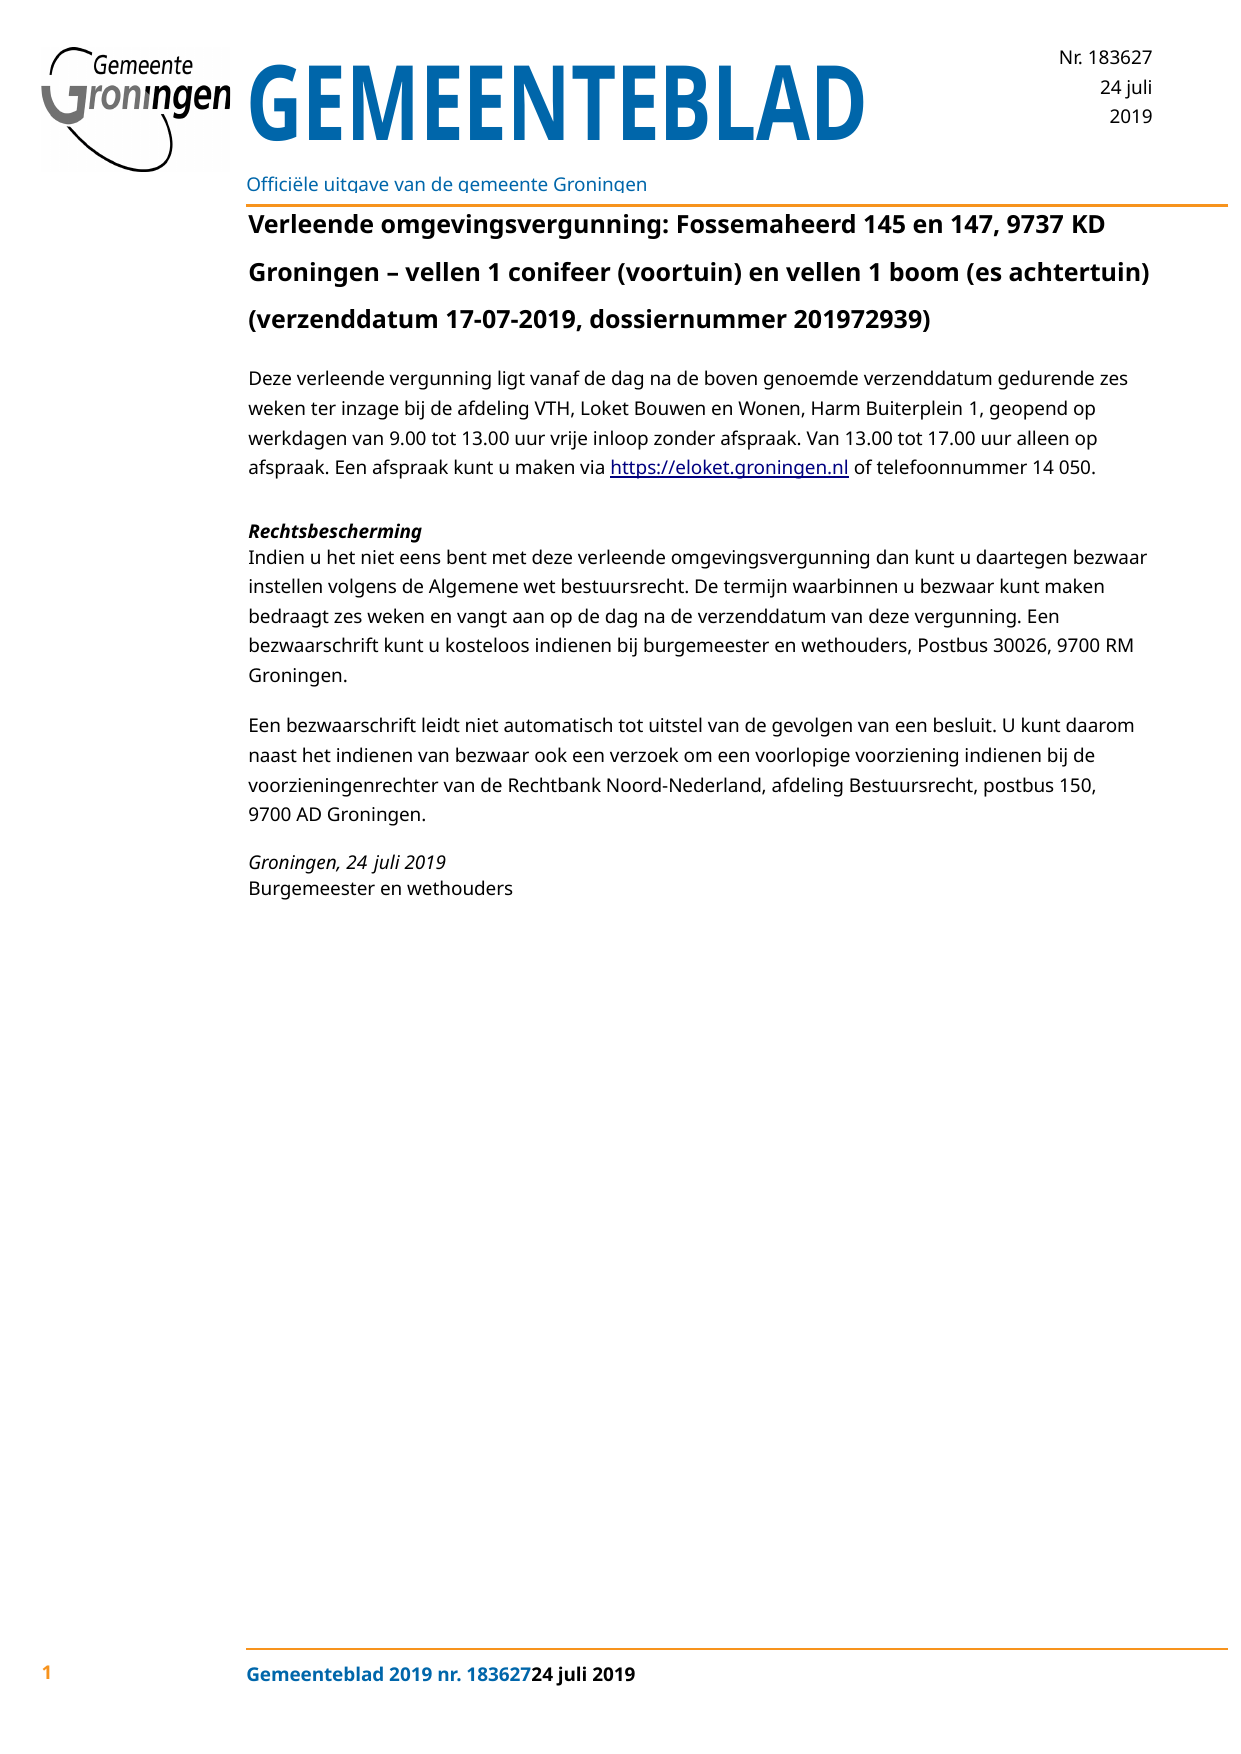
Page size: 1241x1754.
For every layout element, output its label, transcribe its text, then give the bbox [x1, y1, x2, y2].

text Indien u het niet eens bent met deze verleende omgevingsvergunning dan kunt u daartegen bezwaar instellen volgens de Algemene wet bestuursrecht. De termijn waarbinnen u bezwaar kunt maken bedraagt zes weken en vangt aan op de dag na de verzenddatum van deze vergunning. Een bezwaarschrift kunt u kosteloos indienen bij burgemeester en wethouders, Postbus 30026, 9700 RM Groningen. [248, 544, 1152, 688]
picture [41, 47, 231, 172]
text Verleende omgevingsvergunning: Fossemaheerd 145 en 147, 9737 KD Groningen – vellen 1 conifeer (voortuin) en vellen 1 boom (es achtertuin) (verzenddatum 17-07-2019, dossiernummer 201972939) [248, 207, 1152, 336]
text Groningen, 24 juli 2019 [248, 849, 1152, 875]
text Een bezwaarschrift leidt niet automatisch tot uitstel van de gevolgen van een besluit. U kunt daarom naast het indienen van bezwaar ook een verzoek om een voorlopige voorziening indienen bij de voorzieningenrechter van de Rechtbank Noord-Nederland, afdeling Bestuursrecht, postbus 150, 9700 AD Groningen. [248, 713, 1152, 827]
text Deze verleende vergunning ligt vanaf de dag na de boven genoemde verzenddatum gedurende zes weken ter inzage bij de afdeling VTH, Loket Bouwen en Wonen, Harm Buiterplein 1, geopend op werkdagen van 9.00 tot 13.00 uur vrije inloop zonder afspraak. Van 13.00 tot 17.00 uur alleen op afspraak. Een afspraak kunt u maken via https://eloket.groningen.nl of telefoonnummer 14 050. [248, 366, 1152, 480]
text Burgemeester en wethouders [248, 875, 1152, 901]
text Rechtsbescherming [248, 518, 1152, 544]
